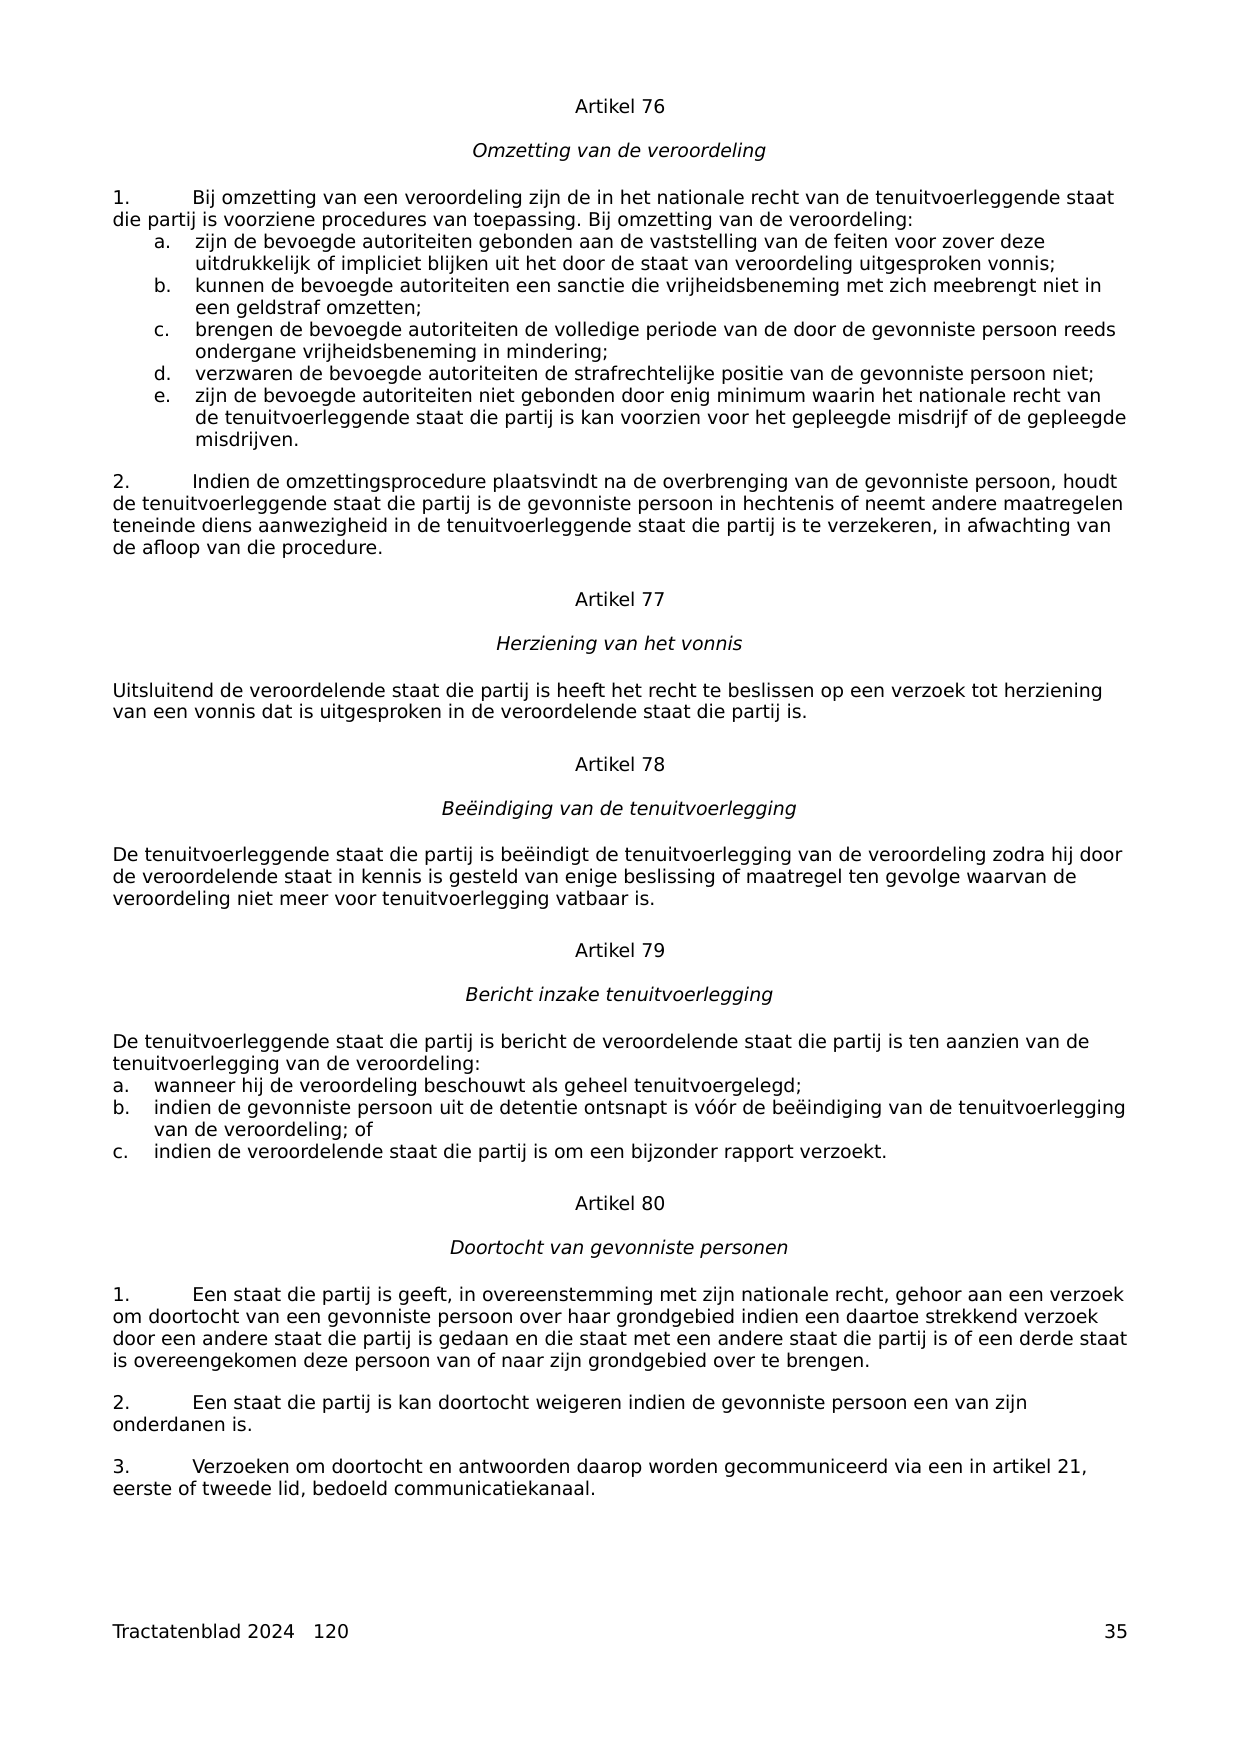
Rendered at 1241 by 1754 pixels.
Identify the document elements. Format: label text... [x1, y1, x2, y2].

text b. indien de gevonniste persoon uit de detentie ontsnapt is vóór de beëindiging van de tenuitvoerlegging van de veroordeling; of [112, 1097, 1128, 1141]
text 2. Indien de omzettingsprocedure plaatsvindt na de overbrenging van de gevonniste persoon, houdt de tenuitvoerleggende staat die partij is de gevonniste persoon in hechtenis of neemt andere maatregelen teneinde diens aanwezigheid in de tenuitvoerleggende staat die partij is te verzekeren, in afwachting van de afloop van die procedure. [112, 471, 1128, 558]
text 3. Verzoeken om doortocht en antwoorden daarop worden gecommuniceerd via een in artikel 21, eerste of tweede lid, bedoeld communicatiekanaal. [112, 1456, 1128, 1500]
text 1. Een staat die partij is geeft, in overeenstemming met zijn nationale recht, gehoor aan een verzoek om doortocht van een gevonniste persoon over haar grondgebied indien een daartoe strekkend verzoek door een andere staat die partij is gedaan en die staat met een andere staat die partij is of een derde staat is overeengekomen deze persoon van of naar zijn grondgebied over te brengen. [112, 1284, 1128, 1372]
text 2. Een staat die partij is kan doortocht weigeren indien de gevonniste persoon een van zijn onderdanen is. [112, 1392, 1128, 1436]
text c. indien de veroordelende staat die partij is om een bijzonder rapport verzoekt. [112, 1141, 1128, 1163]
text 1. Bij omzetting van een veroordeling zijn de in het nationale recht van de tenuitvoerleggende staat die partij is voorziene procedures van toepassing. Bij omzetting van de veroordeling: [112, 187, 1128, 231]
text De tenuitvoerleggende staat die partij is beëindigt de tenuitvoerlegging van de veroordeling zodra hij door de veroordelende staat in kennis is gesteld van enige beslissing of maatregel ten gevolge waarvan de veroordeling niet meer voor tenuitvoerlegging vatbaar is. [112, 844, 1128, 910]
text a. zijn de bevoegde autoriteiten gebonden aan de vaststelling van de feiten voor zover deze uitdrukkelijk of impliciet blijken uit het door de staat van veroordeling uitgesproken vonnis; [153, 231, 1128, 275]
text b. kunnen de bevoegde autoriteiten een sanctie die vrijheidsbeneming met zich meebrengt niet in een geldstraf omzetten; [153, 275, 1128, 319]
subtitle Artikel 79 Bericht inzake tenuitvoerlegging [112, 940, 1128, 1006]
text Uitsluitend de veroordelende staat die partij is heeft het recht te beslissen op een verzoek tot herziening van een vonnis dat is uitgesproken in de veroordelende staat die partij is. [112, 679, 1128, 723]
text a. wanneer hij de veroordeling beschouwt als geheel tenuitvoergelegd; [112, 1075, 1128, 1097]
subtitle Artikel 76 Omzetting van de veroordeling [112, 96, 1128, 162]
subtitle Artikel 80 Doortocht van gevonniste personen [112, 1193, 1128, 1259]
subtitle Artikel 78 Beëindiging van de tenuitvoerlegging [112, 753, 1128, 819]
text De tenuitvoerleggende staat die partij is bericht de veroordelende staat die partij is ten aanzien van de tenuitvoerlegging van de veroordeling: [112, 1031, 1128, 1075]
subtitle Artikel 77 Herziening van het vonnis [112, 588, 1128, 654]
text c. brengen de bevoegde autoriteiten de volledige periode van de door de gevonniste persoon reeds ondergane vrijheidsbeneming in mindering; [153, 319, 1128, 363]
text e. zijn de bevoegde autoriteiten niet gebonden door enig minimum waarin het nationale recht van de tenuitvoerleggende staat die partij is kan voorzien voor het gepleegde misdrijf of de gepleegde misdrijven. [153, 385, 1128, 451]
text d. verzwaren de bevoegde autoriteiten de strafrechtelijke positie van de gevonniste persoon niet; [153, 363, 1128, 385]
